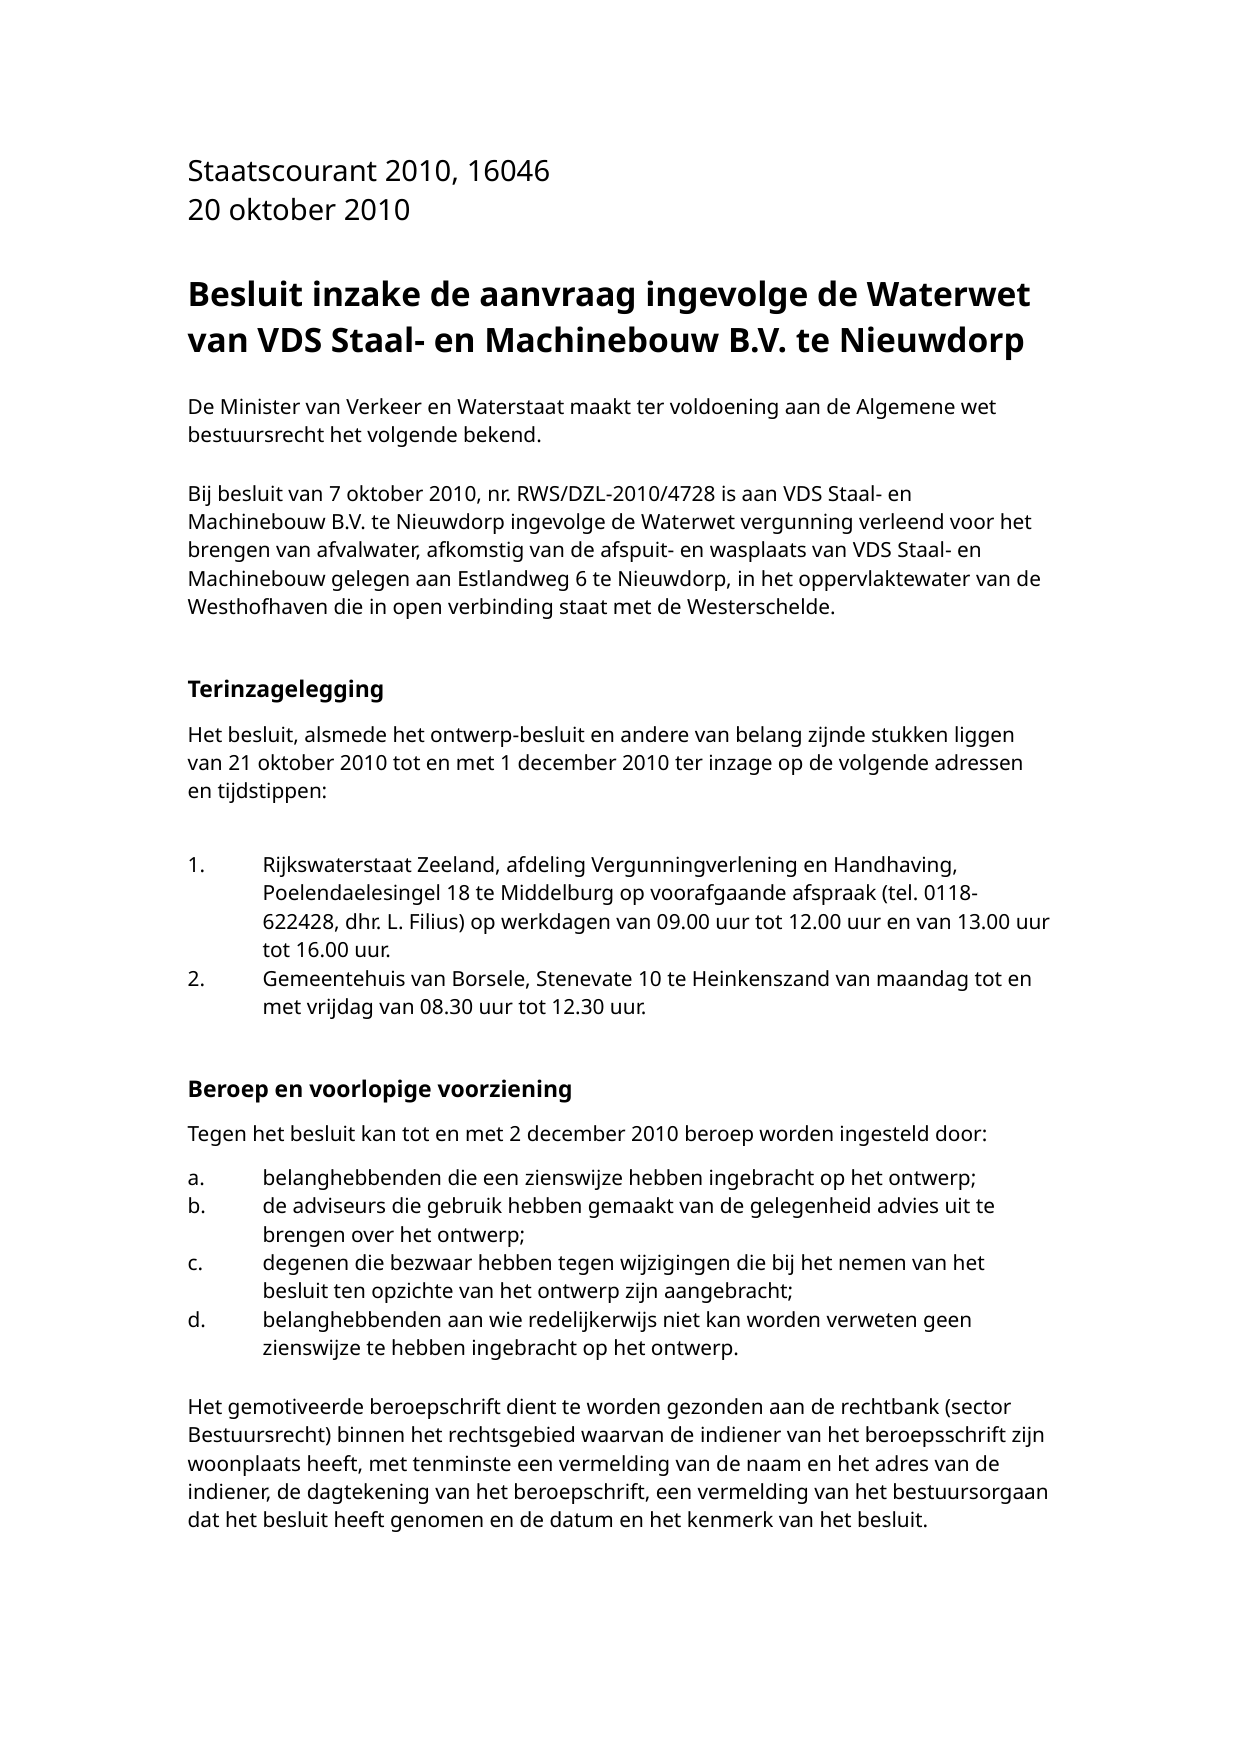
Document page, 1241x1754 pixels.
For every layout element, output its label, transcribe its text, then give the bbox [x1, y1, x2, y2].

list belanghebbenden die een zienswijze hebben ingebracht op het ontwerp; [187, 1163, 1053, 1191]
subtitle Terinzagelegging [187, 673, 1053, 705]
text De Minister van Verkeer en Waterstaat maakt ter voldoening aan de Algemene wet bestuursrecht het volgende bekend. [187, 392, 1053, 449]
list Gemeentehuis van Borsele, Stenevate 10 te Heinkenszand van maandag tot en met vrijdag van 08.30 uur tot 12.30 uur. [187, 964, 1053, 1021]
list Rijkswaterstaat Zeeland, afdeling Vergunningverlening en Handhaving, Poelendaelesingel 18 te Middelburg op voorafgaande afspraak (tel. 0118-622428, dhr. L. Filius) op werkdagen van 09.00 uur tot 12.00 uur en van 13.00 uur tot 16.00 uur. [187, 850, 1053, 964]
list belanghebbenden aan wie redelijkerwijs niet kan worden verweten geen zienswijze te hebben ingebracht op het ontwerp. [187, 1305, 1053, 1362]
subtitle Beroep en voorlopige voorziening [187, 1073, 1053, 1104]
text Staatscourant 2010, 16046 [187, 150, 1053, 190]
list degenen die bezwaar hebben tegen wijzigingen die bij het nemen van het besluit ten opzichte van het ontwerp zijn aangebracht; [187, 1248, 1053, 1305]
text Het besluit, alsmede het ontwerp-besluit en andere van belang zijnde stukken liggen van 21 oktober 2010 tot en met 1 december 2010 ter inzage op de volgende adressen en tijdstippen: [187, 720, 1053, 805]
text 20 oktober 2010 [187, 190, 1053, 229]
text Bij besluit van 7 oktober 2010, nr. RWS/DZL-2010/4728 is aan VDS Staal- en Machinebouw B.V. te Nieuwdorp ingevolge de Waterwet vergunning verleend voor het brengen van afvalwater, afkomstig van de afspuit- en wasplaats van VDS Staal- en Machinebouw gelegen aan Estlandweg 6 te Nieuwdorp, in het oppervlaktewater van de Westhofhaven die in open verbinding staat met de Westerschelde. [187, 479, 1053, 621]
subtitle Besluit inzake de aanvraag ingevolge de Waterwet van VDS Staal- en Machinebouw B.V. te Nieuwdorp [187, 271, 1053, 362]
list de adviseurs die gebruik hebben gemaakt van de gelegenheid advies uit te brengen over het ontwerp; [187, 1191, 1053, 1248]
text Het gemotiveerde beroepschrift dient te worden gezonden aan de rechtbank (sector Bestuursrecht) binnen het rechtsgebied waarvan de indiener van het beroepsschrift zijn woonplaats heeft, met tenminste een vermelding van de naam en het adres van de indiener, de dagtekening van het beroepschrift, een vermelding van het bestuursorgaan dat het besluit heeft genomen en de datum en het kenmerk van het besluit. [187, 1392, 1053, 1534]
text Tegen het besluit kan tot en met 2 december 2010 beroep worden ingesteld door: [187, 1119, 1053, 1148]
